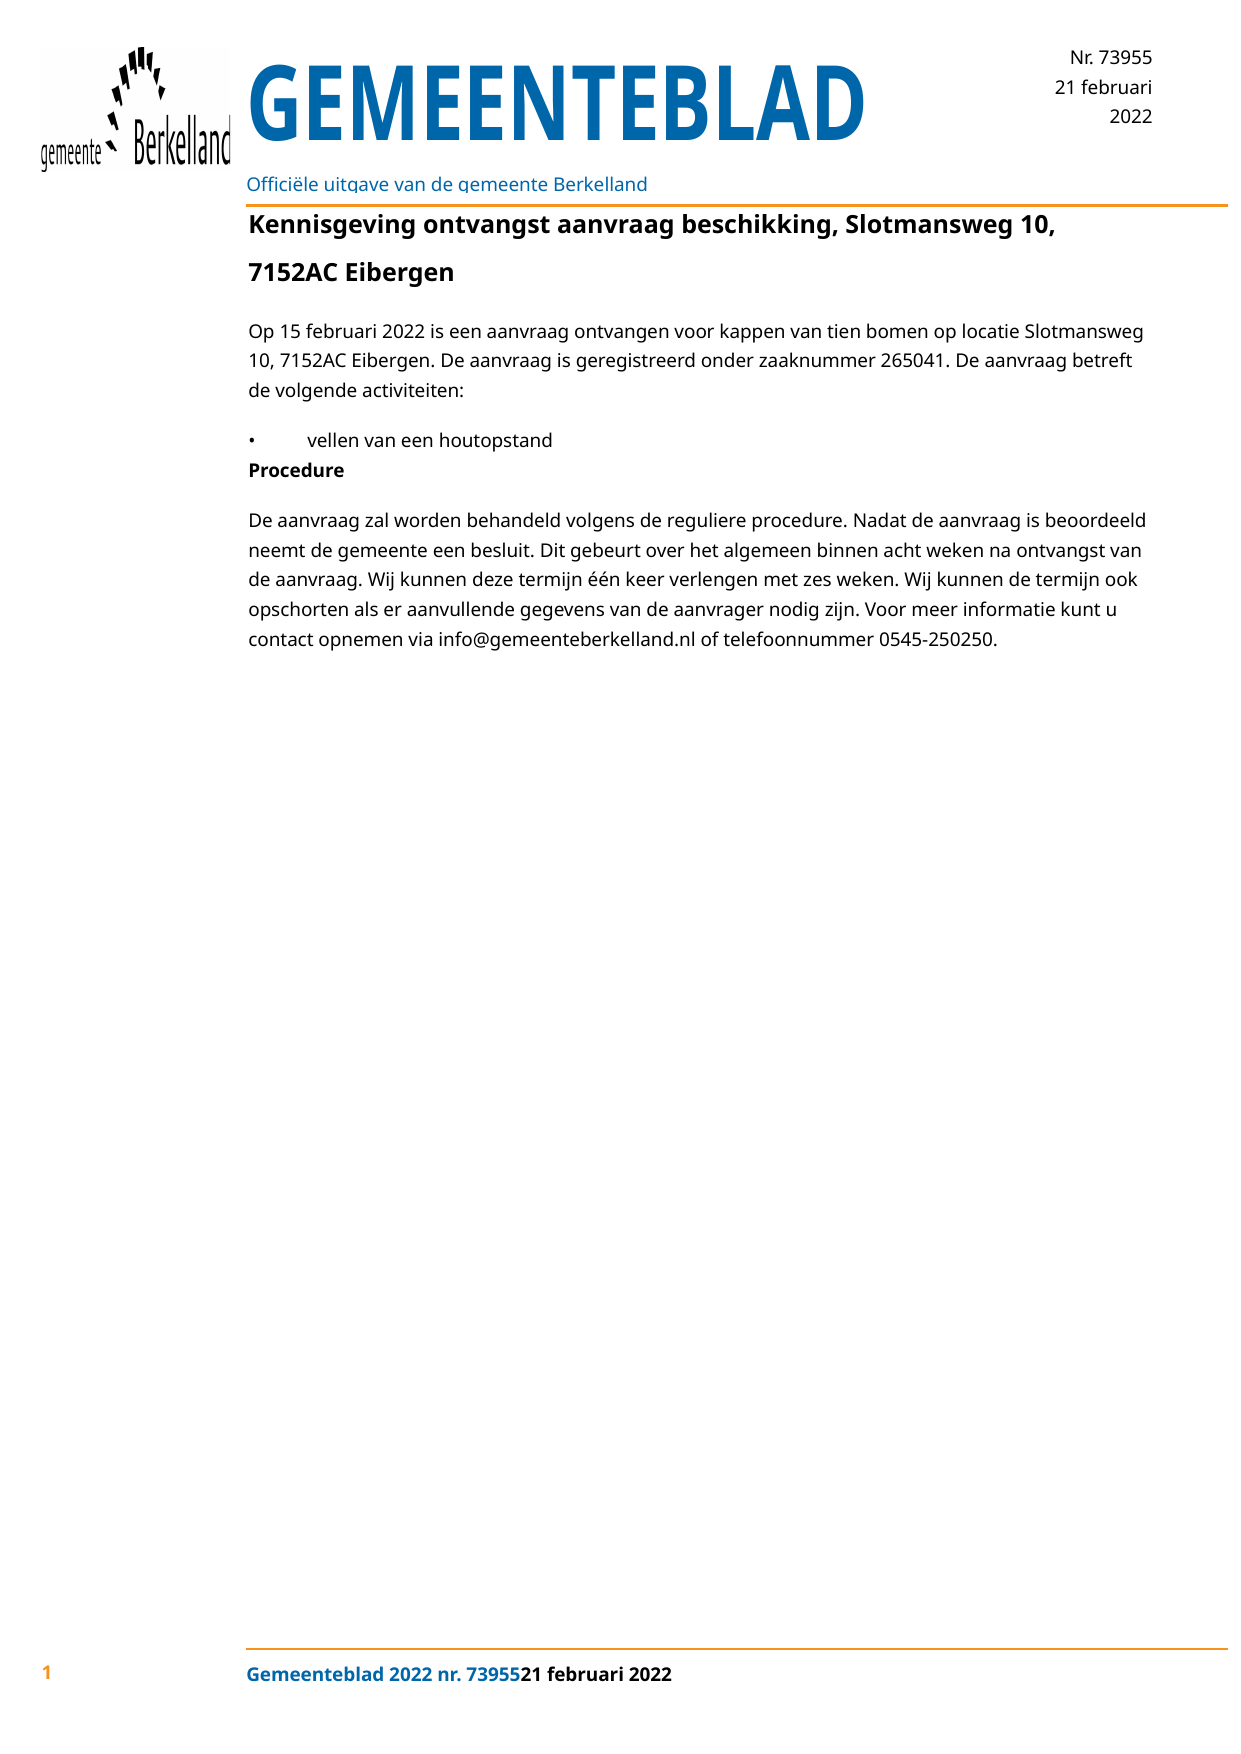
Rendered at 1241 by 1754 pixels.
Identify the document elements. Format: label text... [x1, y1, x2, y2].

text Kennisgeving ontvangst aanvraag beschikking, Slotmansweg 10, 7152AC Eibergen [248, 207, 1152, 288]
list vellen van een houtopstand [248, 427, 1152, 453]
text Procedure [248, 457, 1152, 483]
text De aanvraag zal worden behandeld volgens de reguliere procedure. Nadat de aanvraag is beoordeeld neemt de gemeente een besluit. Dit gebeurt over het algemeen binnen acht weken na ontvangst van de aanvraag. Wij kunnen deze termijn één keer verlengen met zes weken. Wij kunnen de termijn ook opschorten als er aanvullende gegevens van de aanvrager nodig zijn. Voor meer informatie kunt u contact opnemen via info@gemeenteberkelland.nl of telefoonnummer 0545-250250. [248, 507, 1152, 652]
picture [41, 47, 231, 172]
text Op 15 februari 2022 is een aanvraag ontvangen voor kappen van tien bomen op locatie Slotmansweg 10, 7152AC Eibergen. De aanvraag is geregistreerd onder zaaknummer 265041. De aanvraag betreft de volgende activiteiten: [248, 318, 1152, 403]
